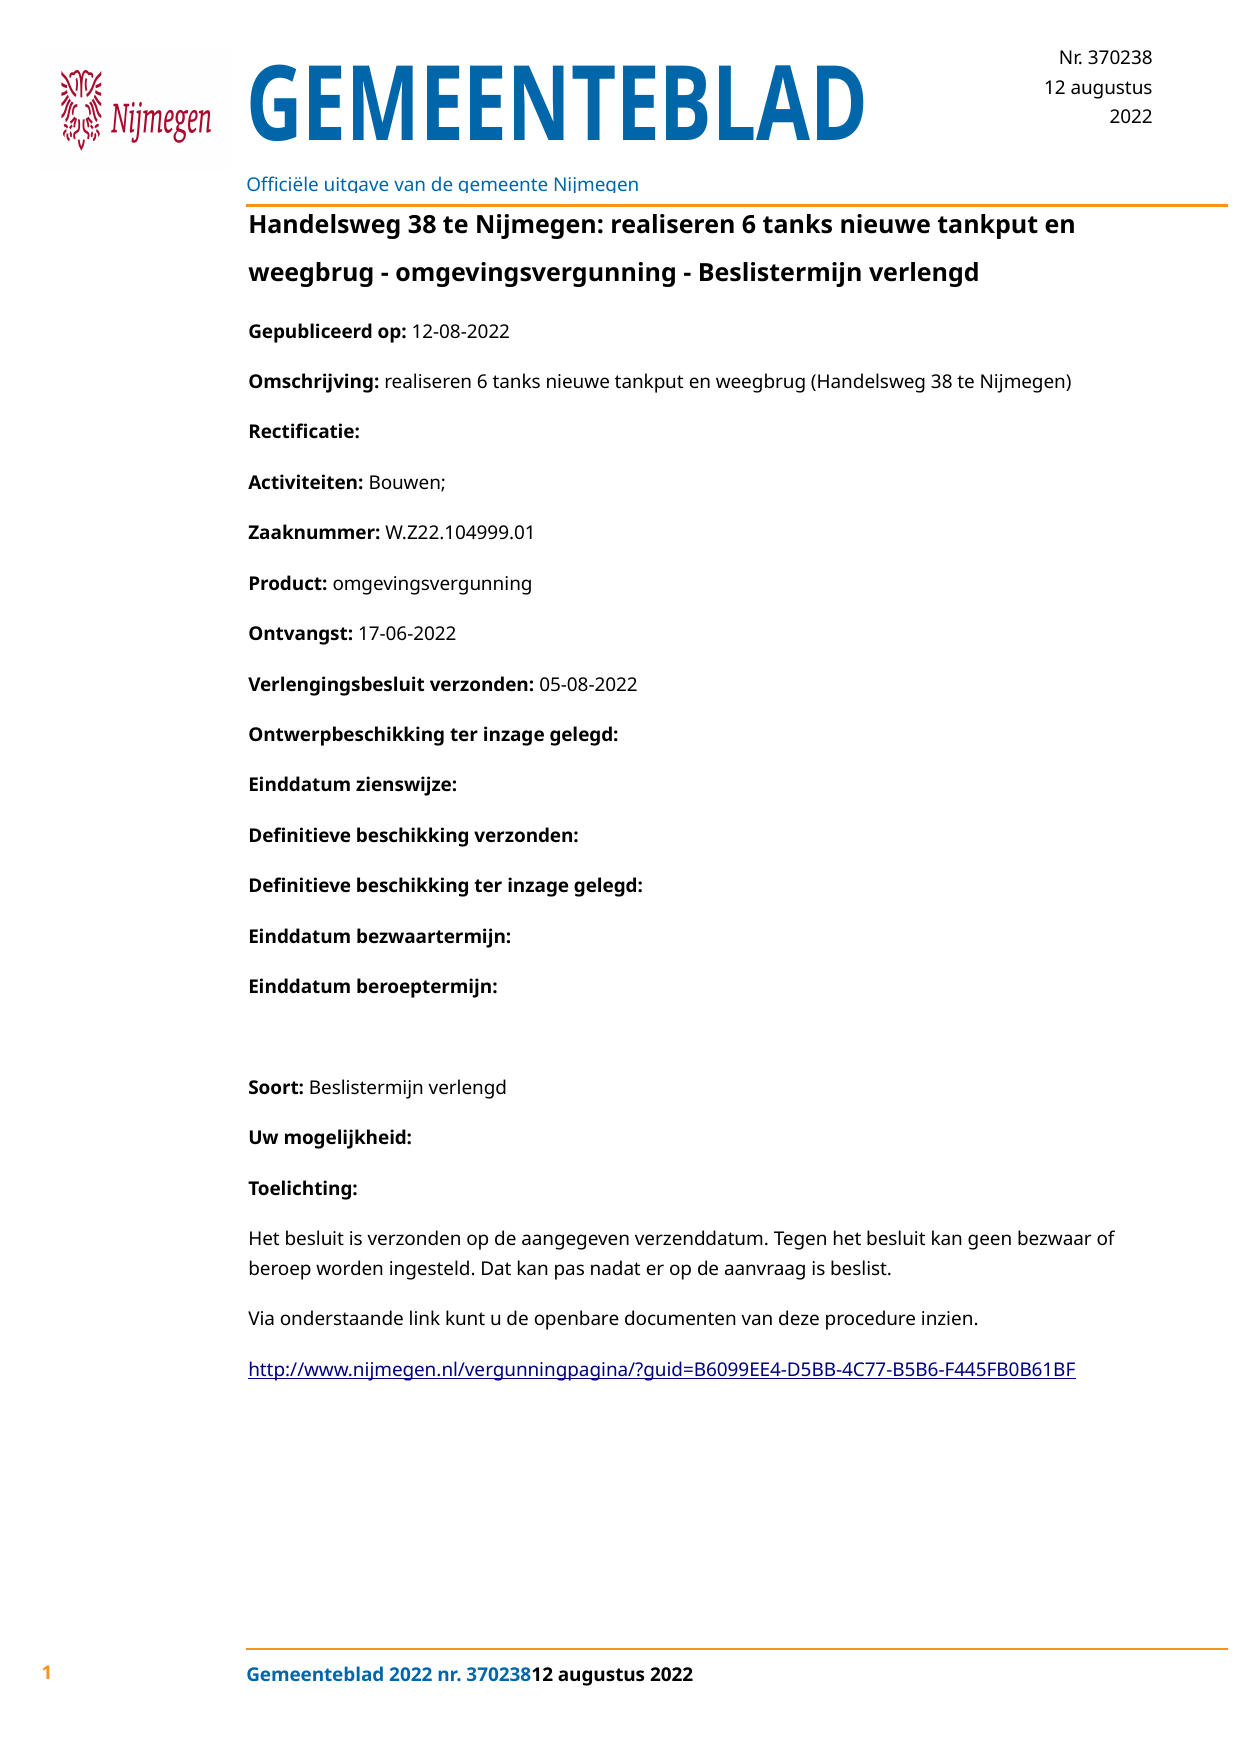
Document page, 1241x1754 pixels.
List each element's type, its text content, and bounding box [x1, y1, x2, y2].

text Soort: Beslistermijn verlengd [248, 1074, 1152, 1100]
text Verlengingsbesluit verzonden: 05-08-2022 [248, 671, 1152, 697]
text Gepubliceerd op: 12-08-2022 [248, 318, 1152, 344]
text Einddatum bezwaartermijn: [248, 923, 1152, 949]
text Einddatum beroeptermijn: [248, 973, 1152, 999]
text Rectificatie: [248, 419, 1152, 444]
text Ontwerpbeschikking ter inzage gelegd: [248, 721, 1152, 747]
text Het besluit is verzonden op de aangegeven verzenddatum. Tegen het besluit kan geen bezwaar of beroep worden ingesteld. Dat kan pas nadat er op de aanvraag is beslist. [248, 1225, 1152, 1281]
text Toelichting: [248, 1175, 1152, 1201]
text Activiteiten: Bouwen; [248, 469, 1152, 495]
text http://www.nijmegen.nl/vergunningpagina/?guid=B6099EE4-D5BB-4C77-B5B6-F445FB0B61BF [248, 1356, 1152, 1382]
text Uw mogelijkheid: [248, 1124, 1152, 1150]
text Handelsweg 38 te Nijmegen: realiseren 6 tanks nieuwe tankput en weegbrug - omgevingsvergunning - Beslistermijn verlengd [248, 207, 1152, 288]
text Product: omgevingsvergunning [248, 570, 1152, 596]
text Omschrijving: realiseren 6 tanks nieuwe tankput en weegbrug (Handelsweg 38 te Nijmegen) [248, 368, 1152, 394]
text Einddatum zienswijze: [248, 772, 1152, 797]
text Zaaknummer: W.Z22.104999.01 [248, 519, 1152, 545]
text Definitieve beschikking verzonden: [248, 822, 1152, 848]
text Ontvangst: 17-06-2022 [248, 620, 1152, 646]
text Definitieve beschikking ter inzage gelegd: [248, 872, 1152, 898]
text Via onderstaande link kunt u de openbare documenten van deze procedure inzien. [248, 1305, 1152, 1331]
picture [41, 47, 231, 172]
